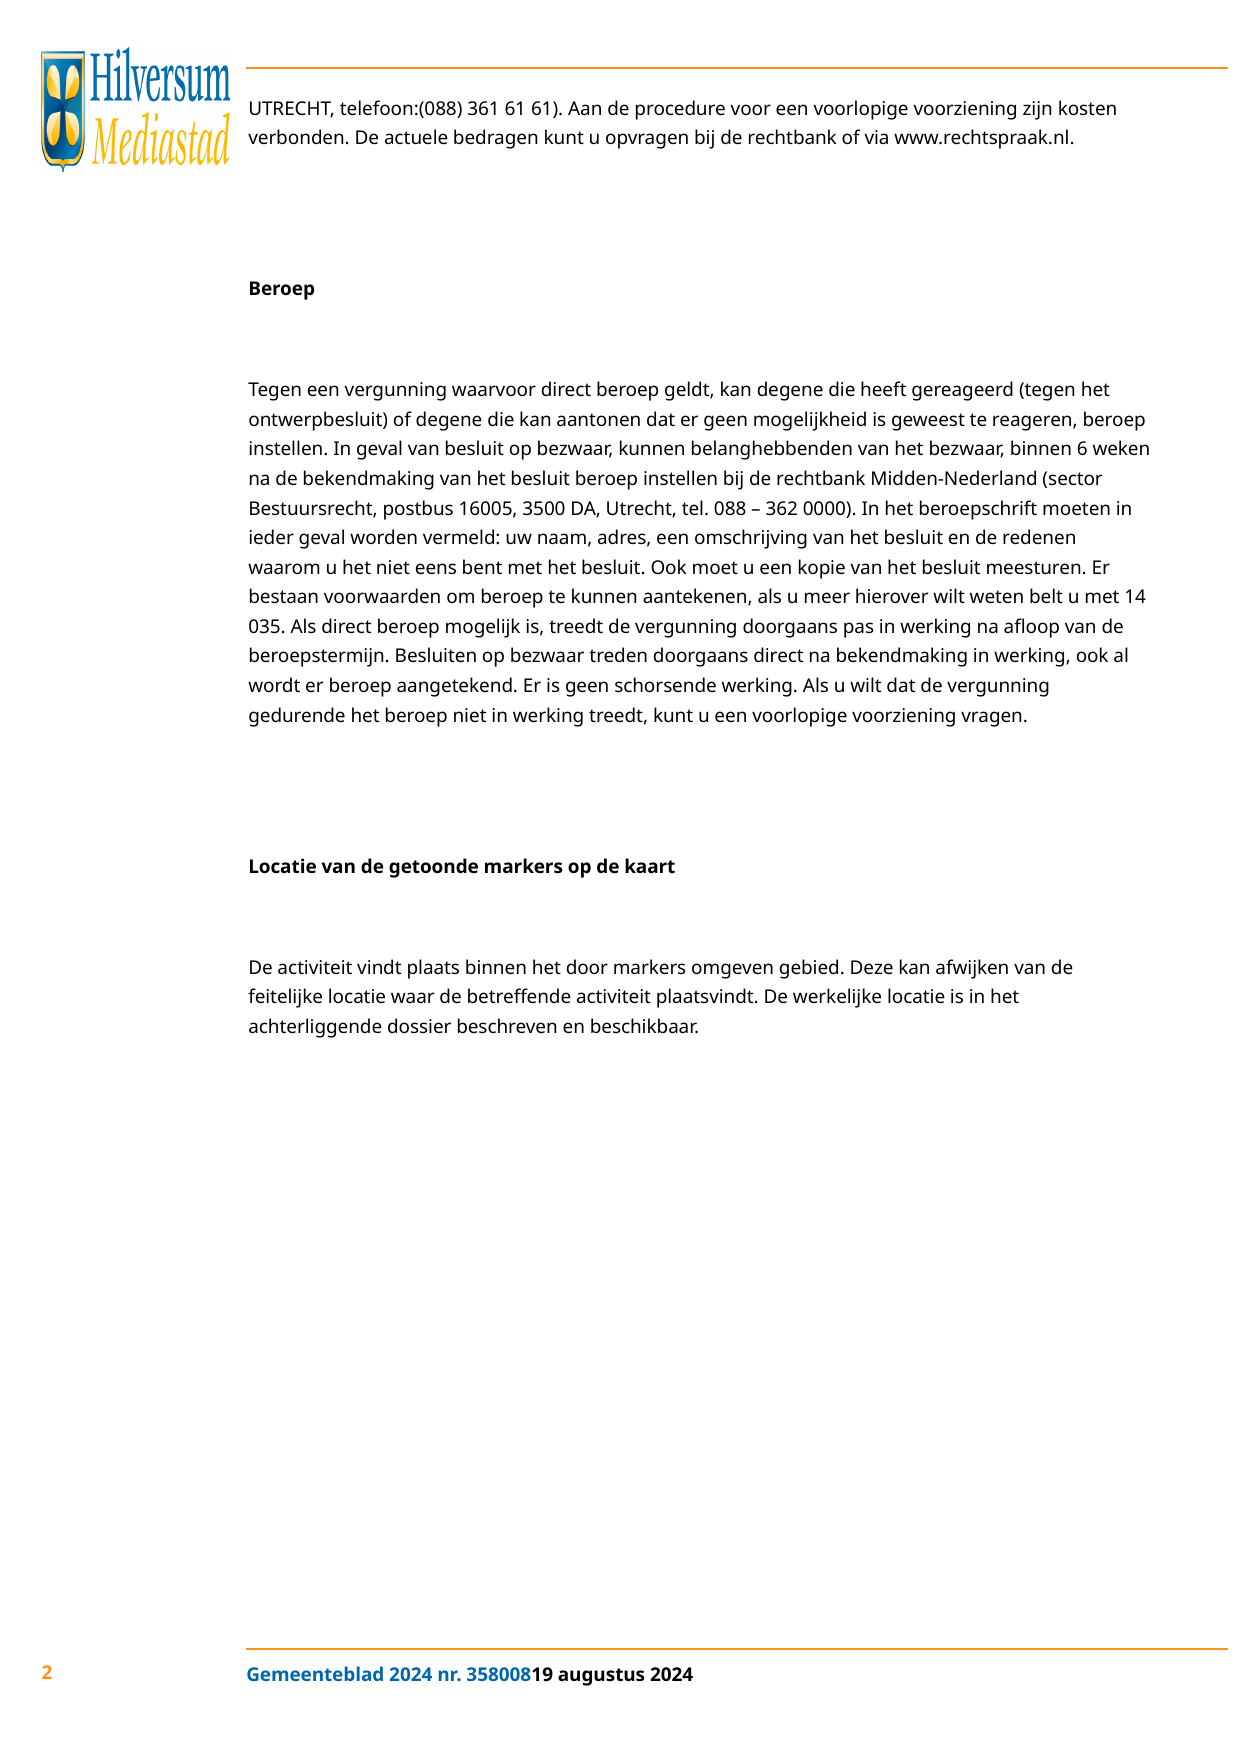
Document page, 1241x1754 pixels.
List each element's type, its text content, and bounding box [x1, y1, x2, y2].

text De activiteit vindt plaats binnen het door markers omgeven gebied. Deze kan afwijken van de feitelijke locatie waar de betreffende activiteit plaatsvindt. De werkelijke locatie is in het achterliggende dossier beschreven en beschikbaar. [248, 954, 1152, 1039]
text UTRECHT, telefoon:(088) 361 61 61). Aan de procedure voor een voorlopige voorziening zijn kosten verbonden. De actuele bedragen kunt u opvragen bij de rechtbank of via www.rechtspraak.nl. [248, 95, 1152, 150]
text Beroep [248, 276, 1152, 301]
picture [41, 47, 231, 172]
text Tegen een vergunning waarvoor direct beroep geldt, kan degene die heeft gereageerd (tegen het ontwerpbesluit) of degene die kan aantonen dat er geen mogelijkheid is geweest te reageren, beroep instellen. In geval van besluit op bezwaar, kunnen belanghebbenden van het bezwaar, binnen 6 weken na de bekendmaking van het besluit beroep instellen bij de rechtbank Midden-Nederland (sector Bestuursrecht, postbus 16005, 3500 DA, Utrecht, tel. 088 – 362 0000). In het beroepschrift moeten in ieder geval worden vermeld: uw naam, adres, een omschrijving van het besluit en de redenen waarom u het niet eens bent met het besluit. Ook moet u een kopie van het besluit meesturen. Er bestaan voorwaarden om beroep te kunnen aantekenen, als u meer hierover wilt weten belt u met 14 035. Als direct beroep mogelijk is, treedt de vergunning doorgaans pas in werking na afloop van de beroepstermijn. Besluiten op bezwaar treden doorgaans direct na bekendmaking in werking, ook al wordt er beroep aangetekend. Er is geen schorsende werking. Als u wilt dat de vergunning gedurende het beroep niet in werking treedt, kunt u een voorlopige voorziening vragen. [248, 376, 1152, 728]
text Locatie van de getoonde markers op de kaart [248, 853, 1152, 879]
